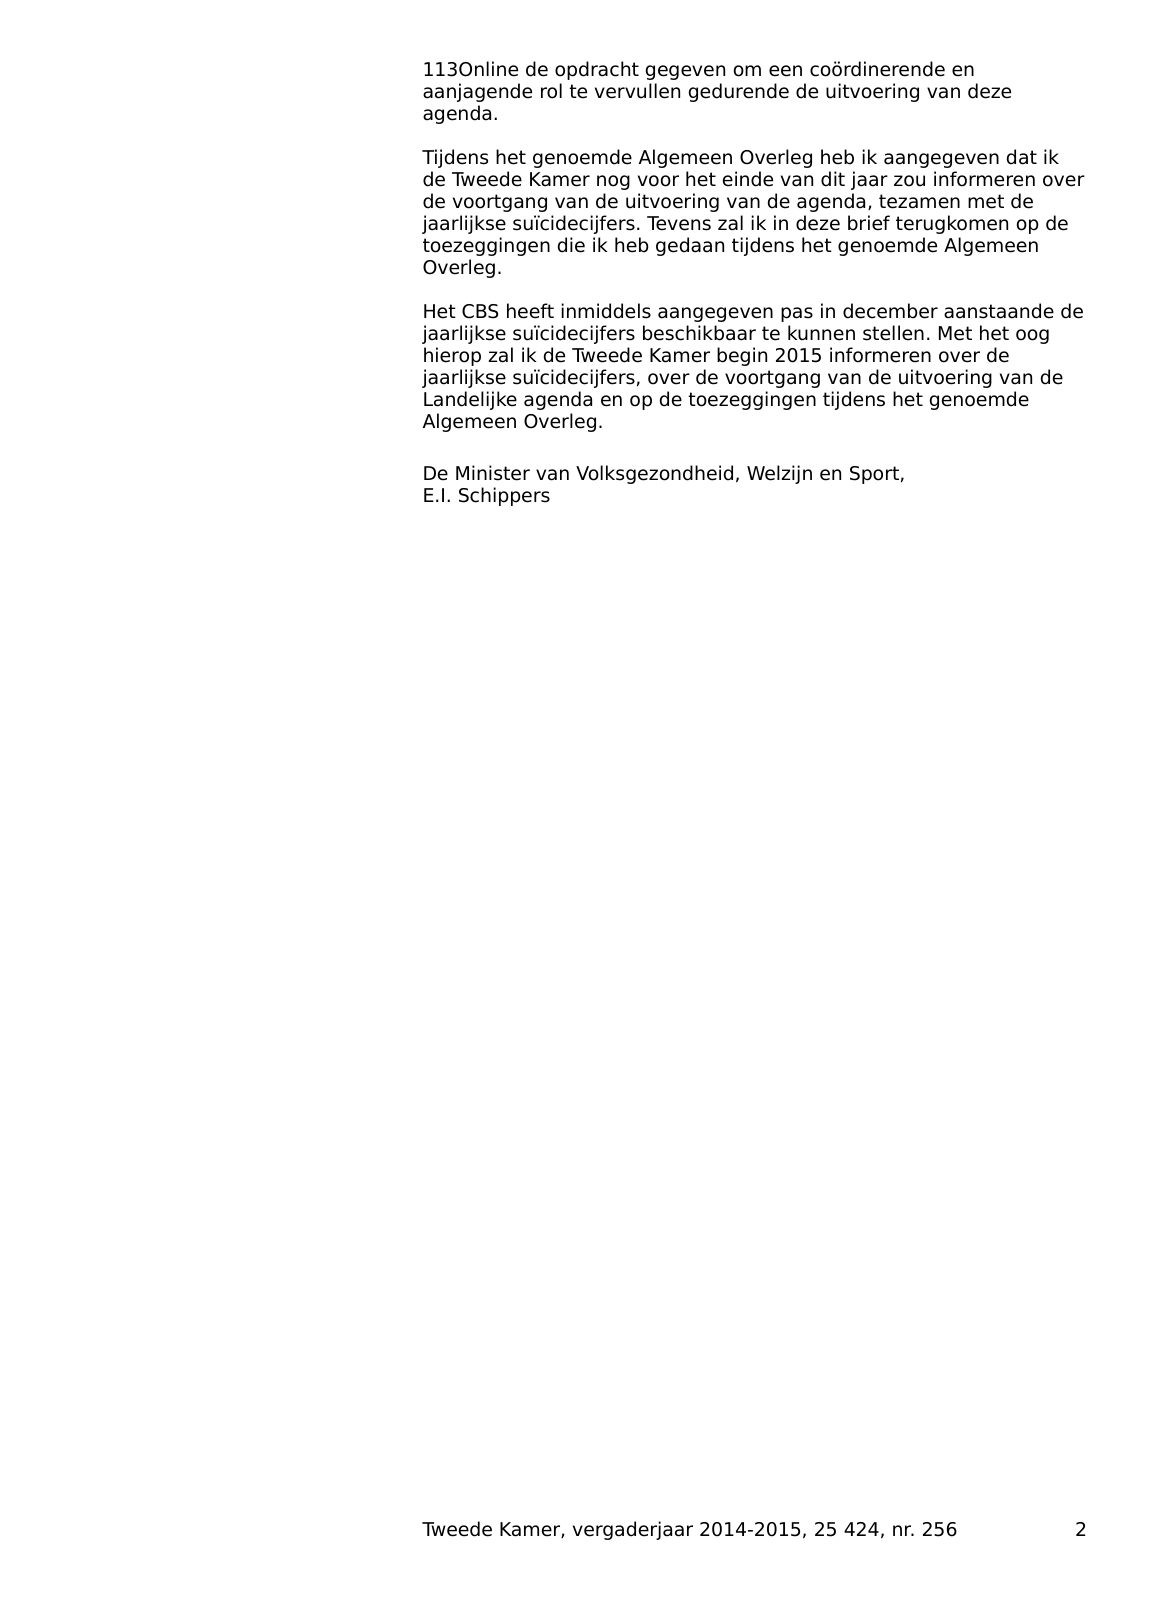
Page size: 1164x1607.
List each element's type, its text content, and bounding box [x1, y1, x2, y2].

text 113Online de opdracht gegeven om een coördinerende en aanjagende rol te vervullen gedurende de uitvoering van deze agenda. [422, 59, 1087, 125]
text De Minister van Volksgezondheid, Welzijn en Sport, E.I. Schippers [422, 463, 1087, 507]
text Het CBS heeft inmiddels aangegeven pas in december aanstaande de jaarlijkse suïcidecijfers beschikbaar te kunnen stellen. Met het oog hierop zal ik de Tweede Kamer begin 2015 informeren over de jaarlijkse suïcidecijfers, over de voortgang van de uitvoering van de Landelijke agenda en op de toezeggingen tijdens het genoemde Algemeen Overleg. [422, 301, 1087, 433]
text Tijdens het genoemde Algemeen Overleg heb ik aangegeven dat ik de Tweede Kamer nog voor het einde van dit jaar zou informeren over de voortgang van de uitvoering van de agenda, tezamen met de jaarlijkse suïcidecijfers. Tevens zal ik in deze brief terugkomen op de toezeggingen die ik heb gedaan tijdens het genoemde Algemeen Overleg. [422, 147, 1087, 279]
